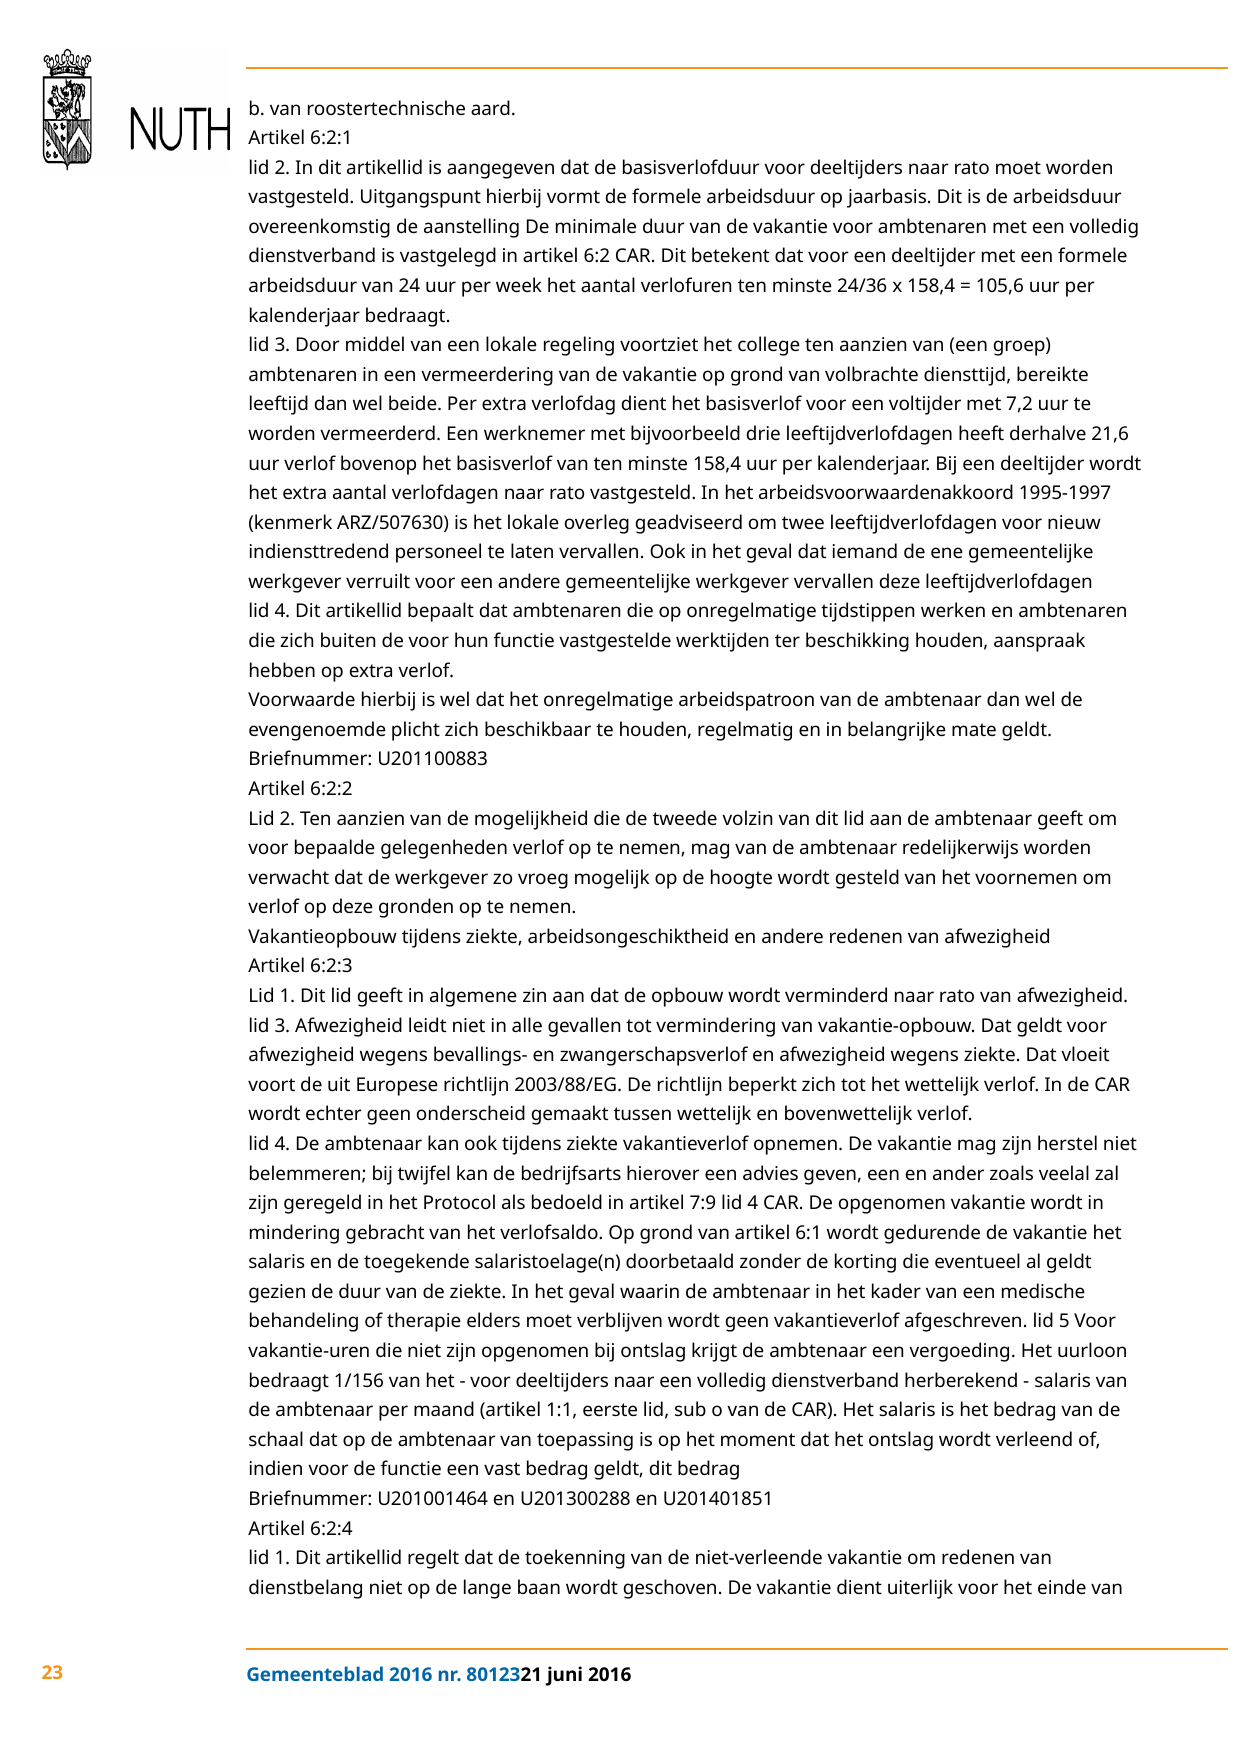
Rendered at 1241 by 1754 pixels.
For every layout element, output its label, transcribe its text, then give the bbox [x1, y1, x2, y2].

text lid 2. In dit artikellid is aangegeven dat de basisverlofduur voor deeltijders naar rato moet worden vastgesteld. Uitgangspunt hierbij vormt de formele arbeidsduur op jaarbasis. Dit is de arbeidsduur overeenkomstig de aanstelling De minimale duur van de vakantie voor ambtenaren met een volledig dienstverband is vastgelegd in artikel 6:2 CAR. Dit betekent dat voor een deeltijder met een formele arbeidsduur van 24 uur per week het aantal verlofuren ten minste 24/36 x 158,4 = 105,6 uur per kalenderjaar bedraagt. [248, 154, 1152, 328]
text lid 3. Door middel van een lokale regeling voortziet het college ten aanzien van (een groep) ambtenaren in een vermeerdering van de vakantie op grond van volbrachte diensttijd, bereikte leeftijd dan wel beide. Per extra verlofdag dient het basisverlof voor een voltijder met 7,2 uur te worden vermeerderd. Een werknemer met bijvoorbeeld drie leeftijdverlofdagen heeft derhalve 21,6 uur verlof bovenop het basisverlof van ten minste 158,4 uur per kalenderjaar. Bij een deeltijder wordt het extra aantal verlofdagen naar rato vastgesteld. In het arbeidsvoorwaardenakkoord 1995-1997 (kenmerk ARZ/507630) is het lokale overleg geadviseerd om twee leeftijdverlofdagen voor nieuw indiensttredend personeel te laten vervallen. Ook in het geval dat iemand de ene gemeentelijke werkgever verruilt voor een andere gemeentelijke werkgever vervallen deze leeftijdverlofdagen [248, 331, 1152, 594]
text Vakantieopbouw tijdens ziekte, arbeidsongeschiktheid en andere redenen van afwezigheid [248, 923, 1152, 949]
text lid 4. De ambtenaar kan ook tijdens ziekte vakantieverlof opnemen. De vakantie mag zijn herstel niet belemmeren; bij twijfel kan de bedrijfsarts hierover een advies geven, een en ander zoals veelal zal zijn geregeld in het Protocol als bedoeld in artikel 7:9 lid 4 CAR. De opgenomen vakantie wordt in mindering gebracht van het verlofsaldo. Op grond van artikel 6:1 wordt gedurende de vakantie het salaris en de toegekende salaristoelage(n) doorbetaald zonder de korting die eventueel al geldt gezien de duur van de ziekte. In het geval waarin de ambtenaar in het kader van een medische behandeling of therapie elders moet verblijven wordt geen vakantieverlof afgeschreven. lid 5 Voor vakantie-uren die niet zijn opgenomen bij ontslag krijgt de ambtenaar een vergoeding. Het uurloon bedraagt 1/156 van het - voor deeltijders naar een volledig dienstverband herberekend - salaris van de ambtenaar per maand (artikel 1:1, eerste lid, sub o van de CAR). Het salaris is het bedrag van de schaal dat op de ambtenaar van toepassing is op het moment dat het ontslag wordt verleend of, indien voor de functie een vast bedrag geldt, dit bedrag [248, 1130, 1152, 1481]
text Artikel 6:2:4 [248, 1515, 1152, 1541]
text Lid 2. Ten aanzien van de mogelijkheid die de tweede volzin van dit lid aan de ambtenaar geeft om voor bepaalde gelegenheden verlof op te nemen, mag van de ambtenaar redelijkerwijs worden verwacht dat de werkgever zo vroeg mogelijk op de hoogte wordt gesteld van het voornemen om verlof op deze gronden op te nemen. [248, 805, 1152, 919]
text lid 3. Afwezigheid leidt niet in alle gevallen tot vermindering van vakantie-opbouw. Dat geldt voor afwezigheid wegens bevallings- en zwangerschapsverlof en afwezigheid wegens ziekte. Dat vloeit voort de uit Europese richtlijn 2003/88/EG. De richtlijn beperkt zich tot het wettelijk verlof. In de CAR wordt echter geen onderscheid gemaakt tussen wettelijk en bovenwettelijk verlof. [248, 1012, 1152, 1126]
text Artikel 6:2:2 [248, 775, 1152, 801]
picture [41, 47, 231, 172]
text Artikel 6:2:1 [248, 124, 1152, 150]
text Briefnummer: U201100883 [248, 746, 1152, 771]
text Artikel 6:2:3 [248, 953, 1152, 978]
text Briefnummer: U201001464 en U201300288 en U201401851 [248, 1485, 1152, 1511]
text b. van roostertechnische aard. [248, 95, 1152, 121]
text Lid 1. Dit lid geeft in algemene zin aan dat de opbouw wordt verminderd naar rato van afwezigheid. [248, 982, 1152, 1008]
text lid 1. Dit artikellid regelt dat de toekenning van de niet-verleende vakantie om redenen van dienstbelang niet op de lange baan wordt geschoven. De vakantie dient uiterlijk voor het einde van [248, 1544, 1152, 1600]
text lid 4. Dit artikellid bepaalt dat ambtenaren die op onregelmatige tijdstippen werken en ambtenaren die zich buiten de voor hun functie vastgestelde werktijden ter beschikking houden, aanspraak hebben op extra verlof. [248, 598, 1152, 683]
text Voorwaarde hierbij is wel dat het onregelmatige arbeidspatroon van de ambtenaar dan wel de evengenoemde plicht zich beschikbaar te houden, regelmatig en in belangrijke mate geldt. [248, 686, 1152, 742]
